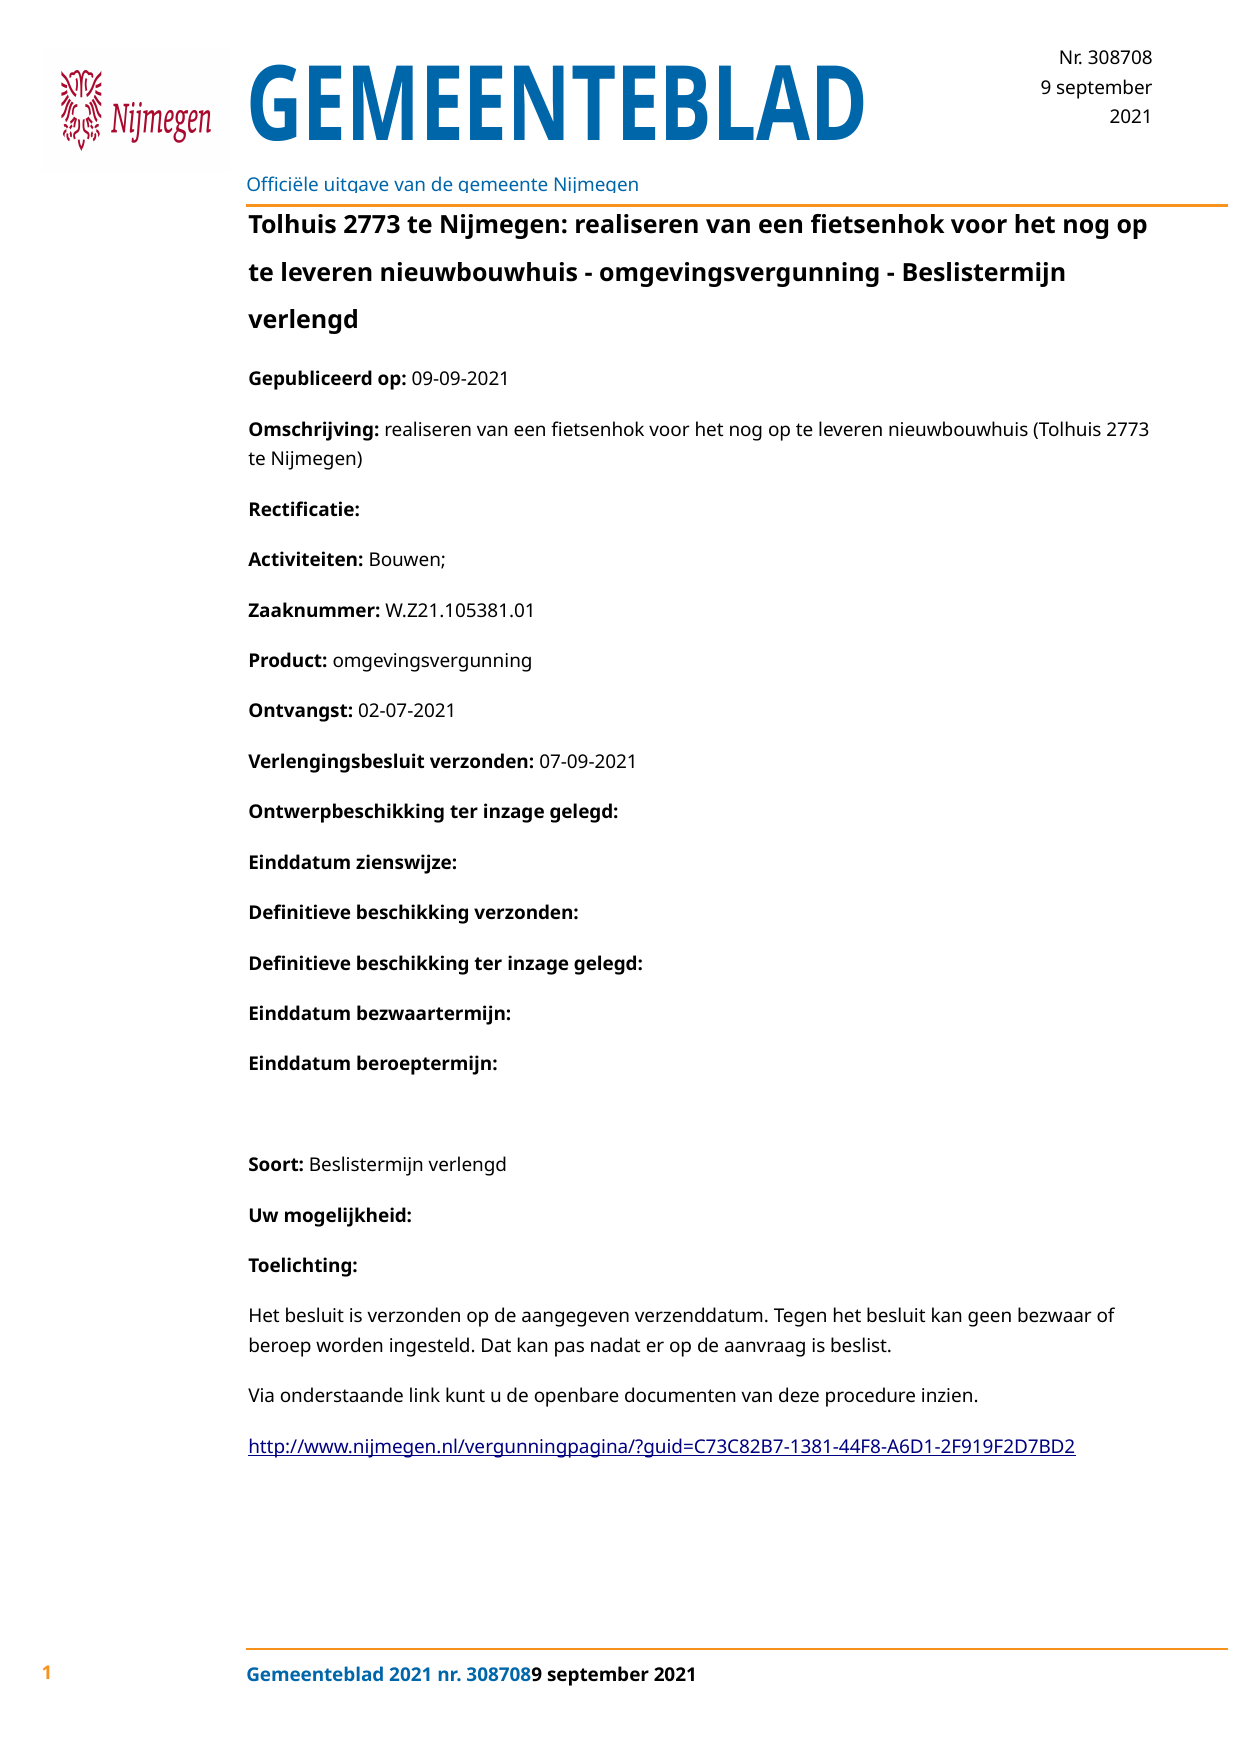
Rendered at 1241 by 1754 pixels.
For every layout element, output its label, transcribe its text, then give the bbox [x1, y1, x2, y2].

text Definitieve beschikking verzonden: [248, 899, 1152, 925]
text Uw mogelijkheid: [248, 1202, 1152, 1227]
text Omschrijving: realiseren van een fietsenhok voor het nog op te leveren nieuwbouwhuis (Tolhuis 2773 te Nijmegen) [248, 416, 1152, 471]
text Einddatum beroeptermijn: [248, 1051, 1152, 1076]
text http://www.nijmegen.nl/vergunningpagina/?guid=C73C82B7-1381-44F8-A6D1-2F919F2D7BD2 [248, 1433, 1152, 1459]
text Via onderstaande link kunt u de openbare documenten van deze procedure inzien. [248, 1383, 1152, 1408]
text Zaaknummer: W.Z21.105381.01 [248, 597, 1152, 622]
text Activiteiten: Bouwen; [248, 546, 1152, 572]
text Product: omgevingsvergunning [248, 647, 1152, 673]
picture [41, 47, 231, 172]
text Ontvangst: 02-07-2021 [248, 698, 1152, 723]
text Tolhuis 2773 te Nijmegen: realiseren van een fietsenhok voor het nog op te leveren nieuwbouwhuis - omgevingsvergunning - Beslistermijn verlengd [248, 207, 1152, 336]
text Het besluit is verzonden op de aangegeven verzenddatum. Tegen het besluit kan geen bezwaar of beroep worden ingesteld. Dat kan pas nadat er op de aanvraag is beslist. [248, 1303, 1152, 1358]
text Definitieve beschikking ter inzage gelegd: [248, 950, 1152, 975]
text Ontwerpbeschikking ter inzage gelegd: [248, 798, 1152, 824]
text Soort: Beslistermijn verlengd [248, 1151, 1152, 1177]
text Rectificatie: [248, 496, 1152, 522]
text Verlengingsbesluit verzonden: 07-09-2021 [248, 748, 1152, 774]
text Gepubliceerd op: 09-09-2021 [248, 366, 1152, 391]
text Toelichting: [248, 1252, 1152, 1278]
text Einddatum bezwaartermijn: [248, 1000, 1152, 1026]
text Einddatum zienswijze: [248, 849, 1152, 874]
